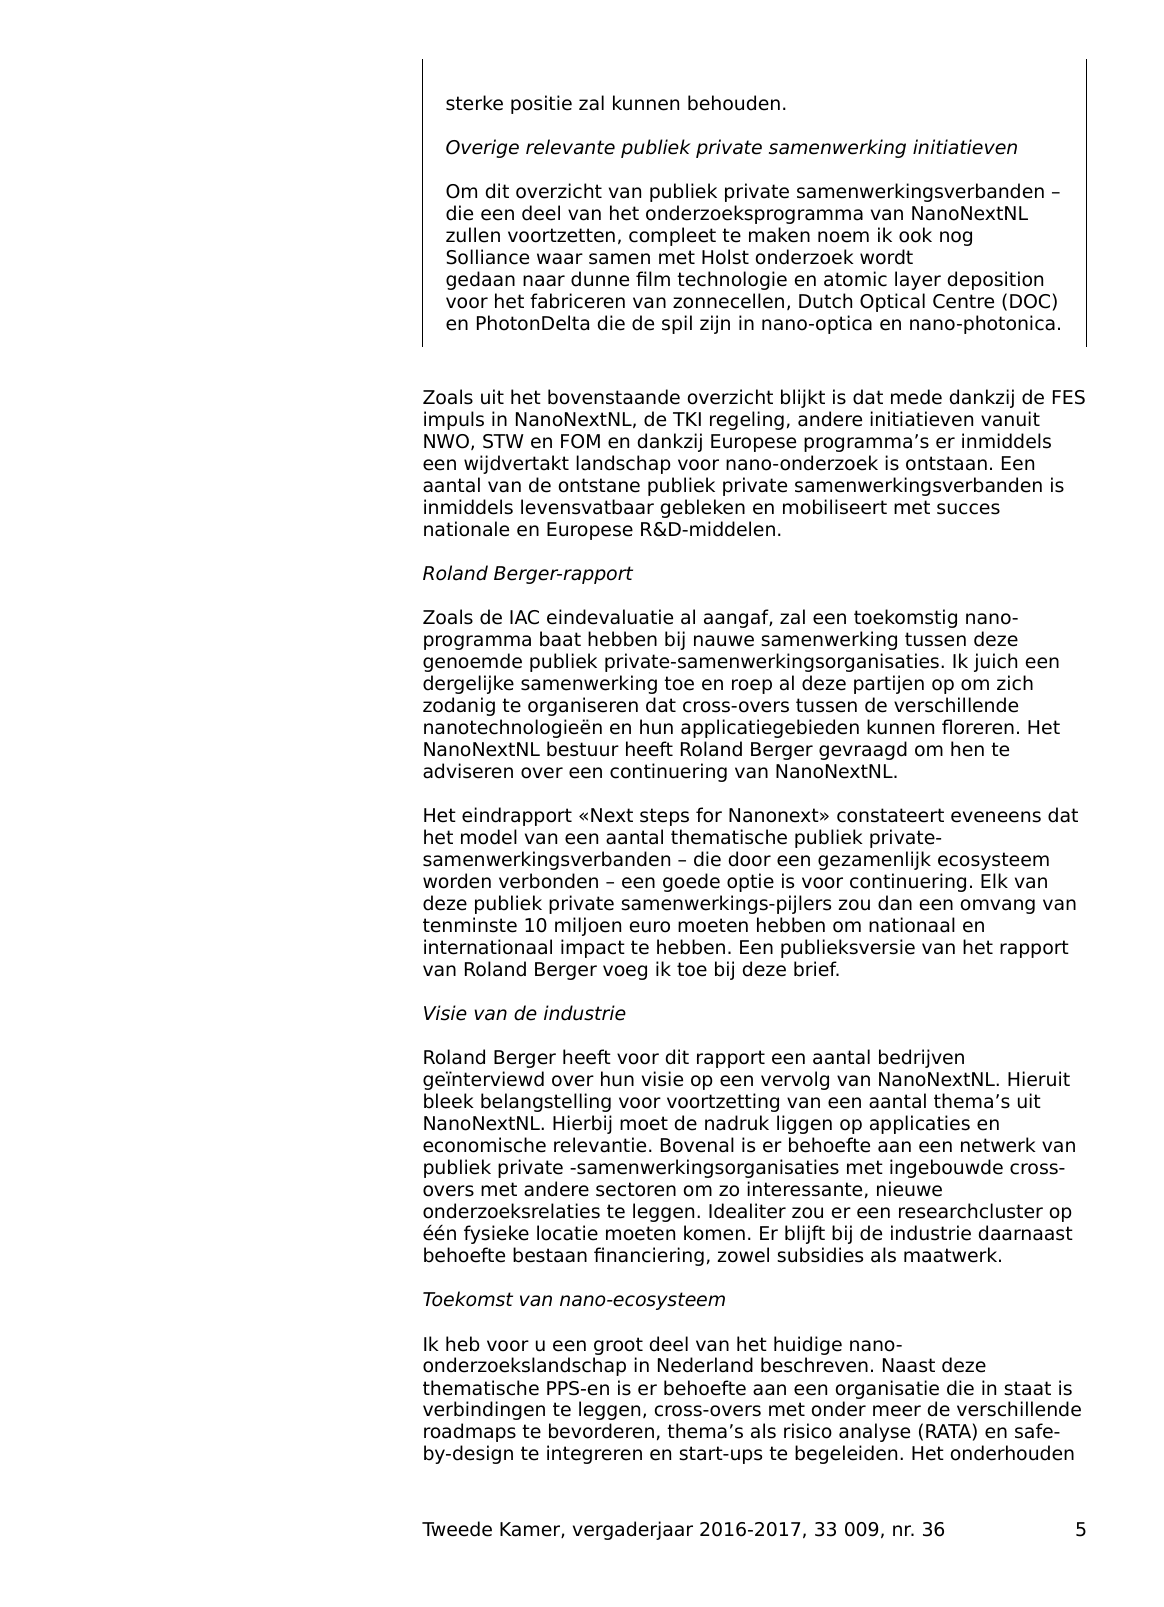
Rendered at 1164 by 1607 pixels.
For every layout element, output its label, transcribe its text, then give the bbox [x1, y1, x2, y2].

text Roland Berger heeft voor dit rapport een aantal bedrijven geïnterviewd over hun visie op een vervolg van NanoNextNL. Hieruit bleek belangstelling voor voortzetting van een aantal thema’s uit NanoNextNL. Hierbij moet de nadruk liggen op applicaties en economische relevantie. Bovenal is er behoefte aan een netwerk van publiek private -samenwerkingsorganisaties met ingebouwde cross-overs met andere sectoren om zo interessante, nieuwe onderzoeksrelaties te leggen. Idealiter zou er een researchcluster op één fysieke locatie moeten komen. Er blijft bij de industrie daarnaast behoefte bestaan financiering, zowel subsidies als maatwerk. [422, 1047, 1087, 1267]
text Het eindrapport «Next steps for Nanonext» constateert eveneens dat het model van een aantal thematische publiek private-samenwerkingsverbanden – die door een gezamenlijk ecosysteem worden verbonden – een goede optie is voor continuering. Elk van deze publiek private samenwerkings-pijlers zou dan een omvang van tenminste 10 miljoen euro moeten hebben om nationaal en internationaal impact te hebben. Een publieksversie van het rapport van Roland Berger voeg ik toe bij deze brief. [422, 805, 1087, 981]
subtitle Roland Berger-rapport [422, 563, 1087, 585]
text Zoals de IAC eindevaluatie al aangaf, zal een toekomstig nano-programma baat hebben bij nauwe samenwerking tussen deze genoemde publiek private-samenwerkingsorganisaties. Ik juich een dergelijke samenwerking toe en roep al deze partijen op om zich zodanig te organiseren dat cross-overs tussen de verschillende nanotechnologieën en hun applicatiegebieden kunnen floreren. Het NanoNextNL bestuur heeft Roland Berger gevraagd om hen te adviseren over een continuering van NanoNextNL. [422, 607, 1087, 783]
subtitle Visie van de industrie [422, 1003, 1087, 1025]
text Ik heb voor u een groot deel van het huidige nano-onderzoekslandschap in Nederland beschreven. Naast deze thematische PPS-en is er behoefte aan een organisatie die in staat is verbindingen te leggen, cross-overs met onder meer de verschillende roadmaps te bevorderen, thema’s als risico analyse (RATA) en safe-by-design te integreren en start-ups te begeleiden. Het onderhouden [422, 1333, 1087, 1465]
table_header sterke positie zal kunnen behouden. Overige relevante publiek private samenwerking initiatieven Om dit overzicht van publiek private samenwerkingsverbanden – die een deel van het onderzoeksprogramma van NanoNextNL zullen voortzetten, compleet te maken noem ik ook nog Solliance waar samen met Holst onderzoek wordt gedaan naar dunne film technologie en atomic layer deposition voor het fabriceren van zonnecellen, Dutch Optical Centre (DOC) en PhotonDelta die de spil zijn in nano-optica en nano-photonica. [423, 59, 1086, 347]
subtitle Toekomst van nano-ecosysteem [422, 1289, 1087, 1311]
text Zoals uit het bovenstaande overzicht blijkt is dat mede dankzij de FES impuls in NanoNextNL, de TKI regeling, andere initiatieven vanuit NWO, STW en FOM en dankzij Europese programma’s er inmiddels een wijdvertakt landschap voor nano-onderzoek is ontstaan. Een aantal van de ontstane publiek private samenwerkingsverbanden is inmiddels levensvatbaar gebleken en mobiliseert met succes nationale en Europese R&D-middelen. [422, 387, 1087, 541]
